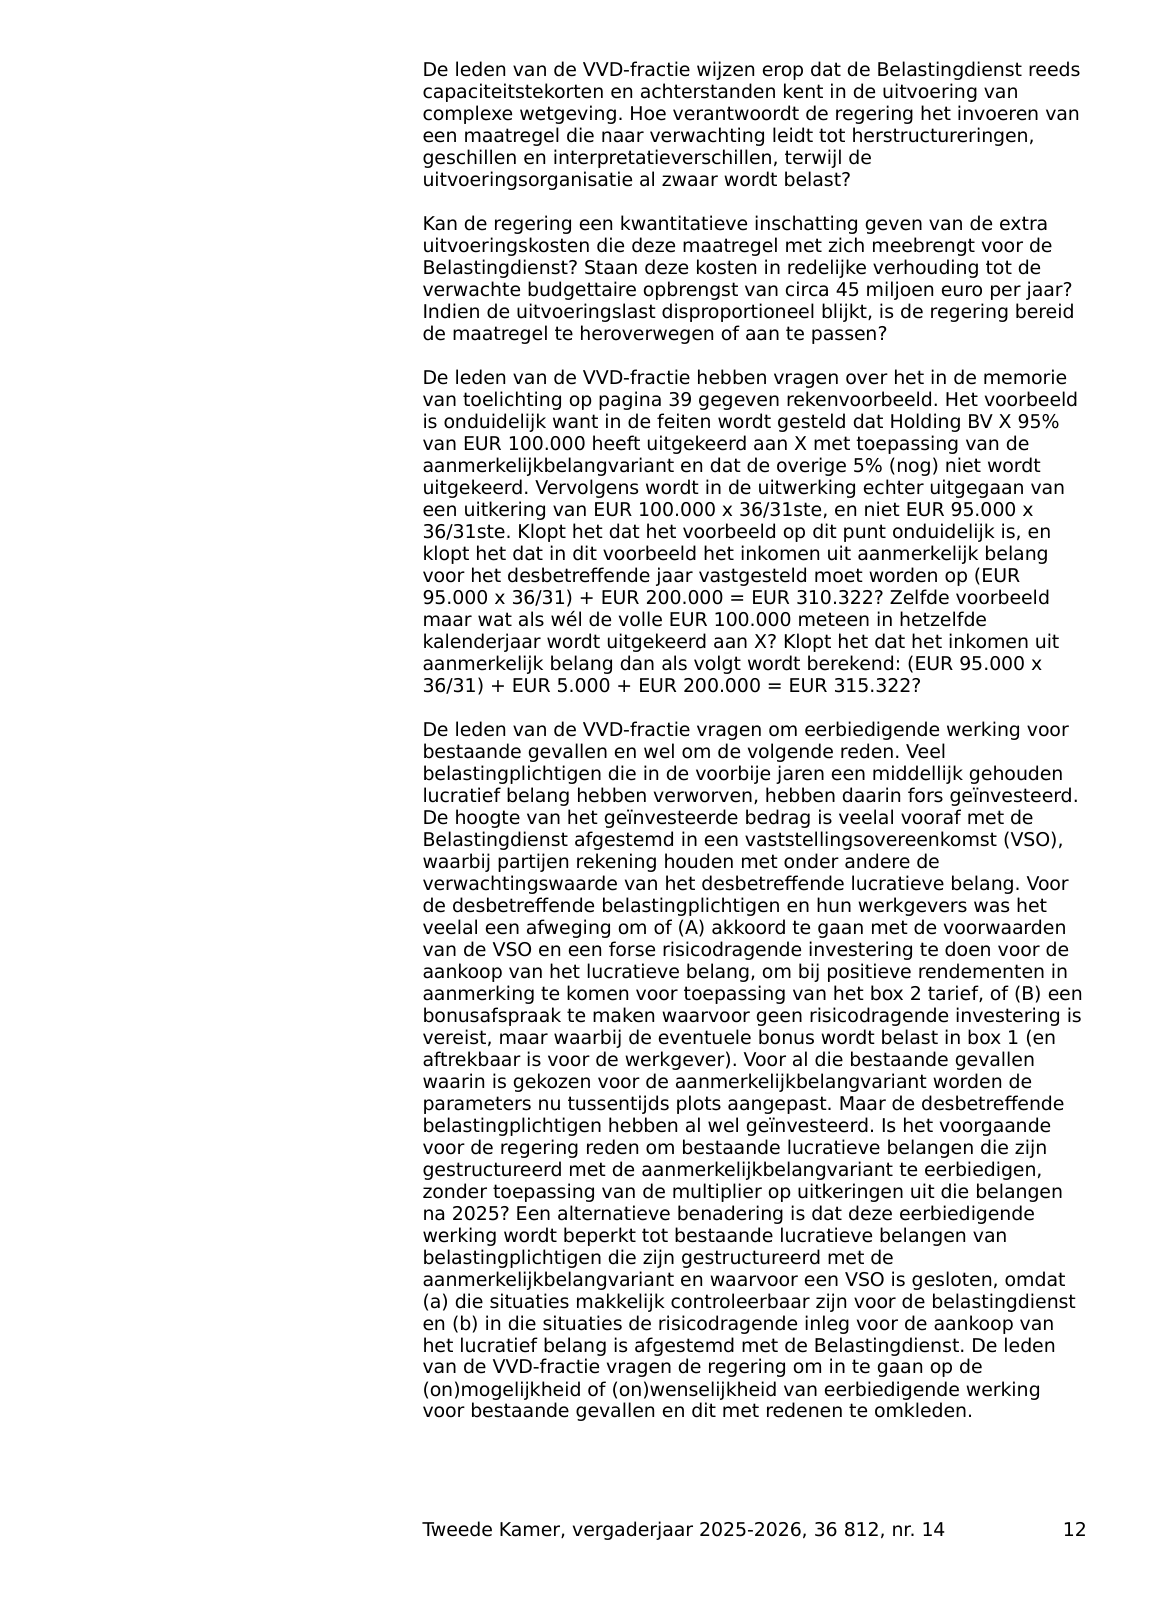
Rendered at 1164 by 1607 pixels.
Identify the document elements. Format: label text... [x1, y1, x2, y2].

text Kan de regering een kwantitatieve inschatting geven van de extra uitvoeringskosten die deze maatregel met zich meebrengt voor de Belastingdienst? Staan deze kosten in redelijke verhouding tot de verwachte budgettaire opbrengst van circa 45 miljoen euro per jaar? Indien de uitvoeringslast disproportioneel blijkt, is de regering bereid de maatregel te heroverwegen of aan te passen? [422, 213, 1087, 345]
text De leden van de VVD-fractie vragen om eerbiedigende werking voor bestaande gevallen en wel om de volgende reden. Veel belastingplichtigen die in de voorbije jaren een middellijk gehouden lucratief belang hebben verworven, hebben daarin fors geïnvesteerd. De hoogte van het geïnvesteerde bedrag is veelal vooraf met de Belastingdienst afgestemd in een vaststellingsovereenkomst (VSO), waarbij partijen rekening houden met onder andere de verwachtingswaarde van het desbetreffende lucratieve belang. Voor de desbetreffende belastingplichtigen en hun werkgevers was het veelal een afweging om of (A) akkoord te gaan met de voorwaarden van de VSO en een forse risicodragende investering te doen voor de aankoop van het lucratieve belang, om bij positieve rendementen in aanmerking te komen voor toepassing van het box 2 tarief, of (B) een bonusafspraak te maken waarvoor geen risicodragende investering is vereist, maar waarbij de eventuele bonus wordt belast in box 1 (en aftrekbaar is voor de werkgever). Voor al die bestaande gevallen waarin is gekozen voor de aanmerkelijkbelangvariant worden de parameters nu tussentijds plots aangepast. Maar de desbetreffende belastingplichtigen hebben al wel geïnvesteerd. Is het voorgaande voor de regering reden om bestaande lucratieve belangen die zijn gestructureerd met de aanmerkelijkbelangvariant te eerbiedigen, zonder toepassing van de multiplier op uitkeringen uit die belangen na 2025? Een alternatieve benadering is dat deze eerbiedigende werking wordt beperkt tot bestaande lucratieve belangen van belastingplichtigen die zijn gestructureerd met de aanmerkelijkbelangvariant en waarvoor een VSO is gesloten, omdat (a) die situaties makkelijk controleerbaar zijn voor de belastingdienst en (b) in die situaties de risicodragende inleg voor de aankoop van het lucratief belang is afgestemd met de Belastingdienst. De leden van de VVD-fractie vragen de regering om in te gaan op de (on)mogelijkheid of (on)wenselijkheid van eerbiedigende werking voor bestaande gevallen en dit met redenen te omkleden. [422, 719, 1087, 1422]
text De leden van de VVD-fractie hebben vragen over het in de memorie van toelichting op pagina 39 gegeven rekenvoorbeeld. Het voorbeeld is onduidelijk want in de feiten wordt gesteld dat Holding BV X 95% van EUR 100.000 heeft uitgekeerd aan X met toepassing van de aanmerkelijkbelangvariant en dat de overige 5% (nog) niet wordt uitgekeerd. Vervolgens wordt in de uitwerking echter uitgegaan van een uitkering van EUR 100.000 x 36/31ste, en niet EUR 95.000 x 36/31ste. Klopt het dat het voorbeeld op dit punt onduidelijk is, en klopt het dat in dit voorbeeld het inkomen uit aanmerkelijk belang voor het desbetreffende jaar vastgesteld moet worden op (EUR 95.000 x 36/31) + EUR 200.000 = EUR 310.322? Zelfde voorbeeld maar wat als wél de volle EUR 100.000 meteen in hetzelfde kalenderjaar wordt uitgekeerd aan X? Klopt het dat het inkomen uit aanmerkelijk belang dan als volgt wordt berekend: (EUR 95.000 x 36/31) + EUR 5.000 + EUR 200.000 = EUR 315.322? [422, 367, 1087, 697]
text De leden van de VVD-fractie wijzen erop dat de Belastingdienst reeds capaciteitstekorten en achterstanden kent in de uitvoering van complexe wetgeving. Hoe verantwoordt de regering het invoeren van een maatregel die naar verwachting leidt tot herstructureringen, geschillen en interpretatieverschillen, terwijl de uitvoeringsorganisatie al zwaar wordt belast? [422, 59, 1087, 191]
